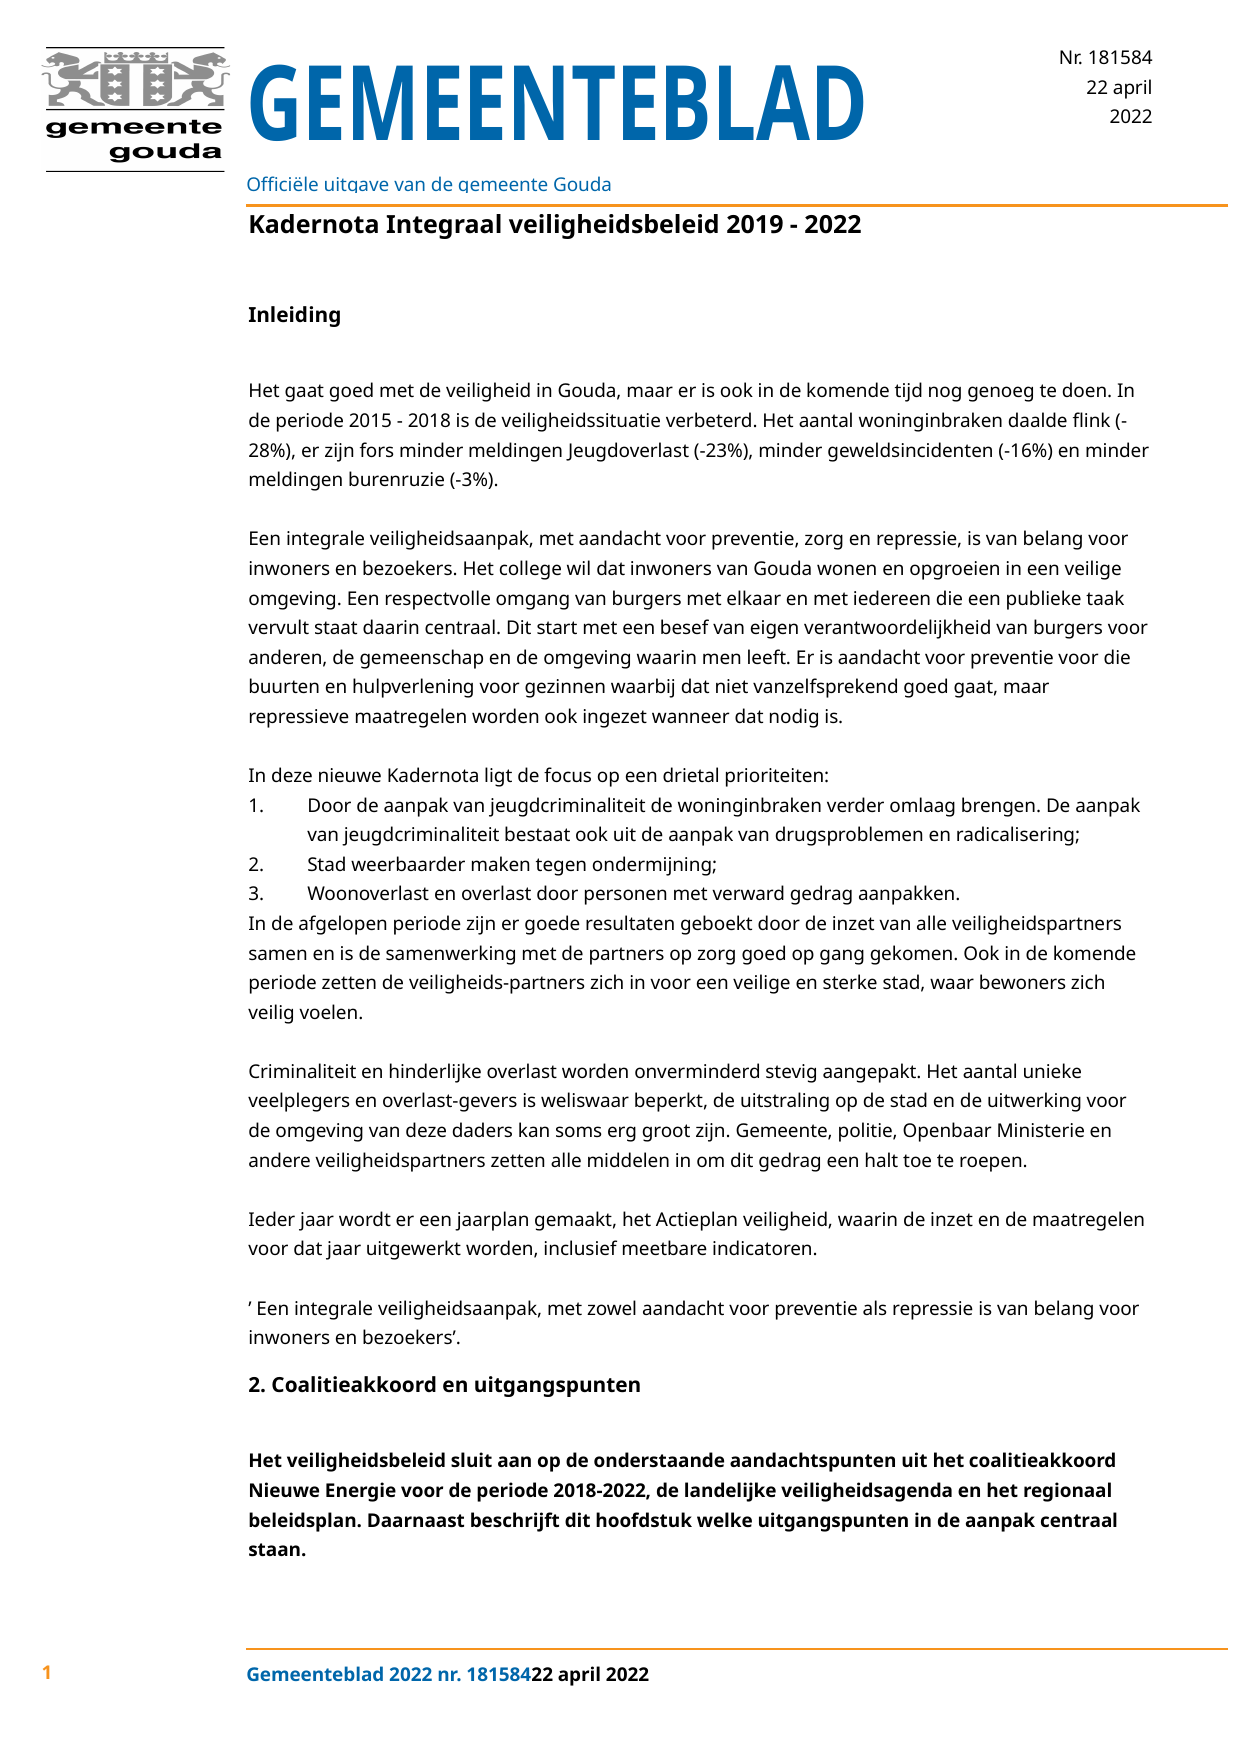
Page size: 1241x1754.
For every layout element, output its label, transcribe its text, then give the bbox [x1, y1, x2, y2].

text Het veiligheidsbeleid sluit aan op de onderstaande aandachtspunten uit het coalitieakkoord Nieuwe Energie voor de periode 2018-2022, de landelijke veiligheidsagenda en het regionaal beleidsplan. Daarnaast beschrijft dit hoofdstuk welke uitgangspunten in de aanpak centraal staan. [248, 1448, 1152, 1562]
list Stad weerbaarder maken tegen ondermijning; [248, 851, 1152, 877]
text Inleiding [248, 300, 1152, 328]
text ’ Een integrale veiligheidsaanpak, met zowel aandacht voor preventie als repressie is van belang voor inwoners en bezoekers’. [248, 1295, 1152, 1350]
text 2. Coalitieakkoord en uitgangspunten [248, 1370, 1152, 1398]
text Criminaliteit en hinderlijke overlast worden onverminderd stevig aangepakt. Het aantal unieke veelplegers en overlast-gevers is weliswaar beperkt, de uitstraling op de stad en de uitwerking voor de omgeving van deze daders kan soms erg groot zijn. Gemeente, politie, Openbaar Ministerie en andere veiligheidspartners zetten alle middelen in om dit gedrag een halt toe te roepen. [248, 1058, 1152, 1172]
list Door de aanpak van jeugdcriminaliteit de woninginbraken verder omlaag brengen. De aanpak van jeugdcriminaliteit bestaat ook uit de aanpak van drugsproblemen en radicalisering; [248, 792, 1152, 847]
text Kadernota Integraal veiligheidsbeleid 2019 - 2022 [248, 207, 1152, 241]
text Een integrale veiligheidsaanpak, met aandacht voor preventie, zorg en repressie, is van belang voor inwoners en bezoekers. Het college wil dat inwoners van Gouda wonen en opgroeien in een veilige omgeving. Een respectvolle omgang van burgers met elkaar en met iedereen die een publieke taak vervult staat daarin centraal. Dit start met een besef van eigen verantwoordelijkheid van burgers voor anderen, de gemeenschap en de omgeving waarin men leeft. Er is aandacht voor preventie voor die buurten en hulpverlening voor gezinnen waarbij dat niet vanzelfsprekend goed gaat, maar repressieve maatregelen worden ook ingezet wanneer dat nodig is. [248, 526, 1152, 729]
text Het gaat goed met de veiligheid in Gouda, maar er is ook in de komende tijd nog genoeg te doen. In de periode 2015 - 2018 is de veiligheidssituatie verbeterd. Het aantal woninginbraken daalde flink (-28%), er zijn fors minder meldingen Jeugdoverlast (-23%), minder geweldsincidenten (-16%) en minder meldingen burenruzie (-3%). [248, 378, 1152, 492]
text Ieder jaar wordt er een jaarplan gemaakt, het Actieplan veiligheid, waarin de inzet en de maatregelen voor dat jaar uitgewerkt worden, inclusief meetbare indicatoren. [248, 1206, 1152, 1261]
picture [41, 47, 231, 172]
text In deze nieuwe Kadernota ligt de focus op een drietal prioriteiten: [248, 762, 1152, 788]
text In de afgelopen periode zijn er goede resultaten geboekt door de inzet van alle veiligheidspartners samen en is de samenwerking met de partners op zorg goed op gang gekomen. Ook in de komende periode zetten de veiligheids-partners zich in voor een veilige en sterke stad, waar bewoners zich veilig voelen. [248, 910, 1152, 1024]
list Woonoverlast en overlast door personen met verward gedrag aanpakken. [248, 881, 1152, 906]
